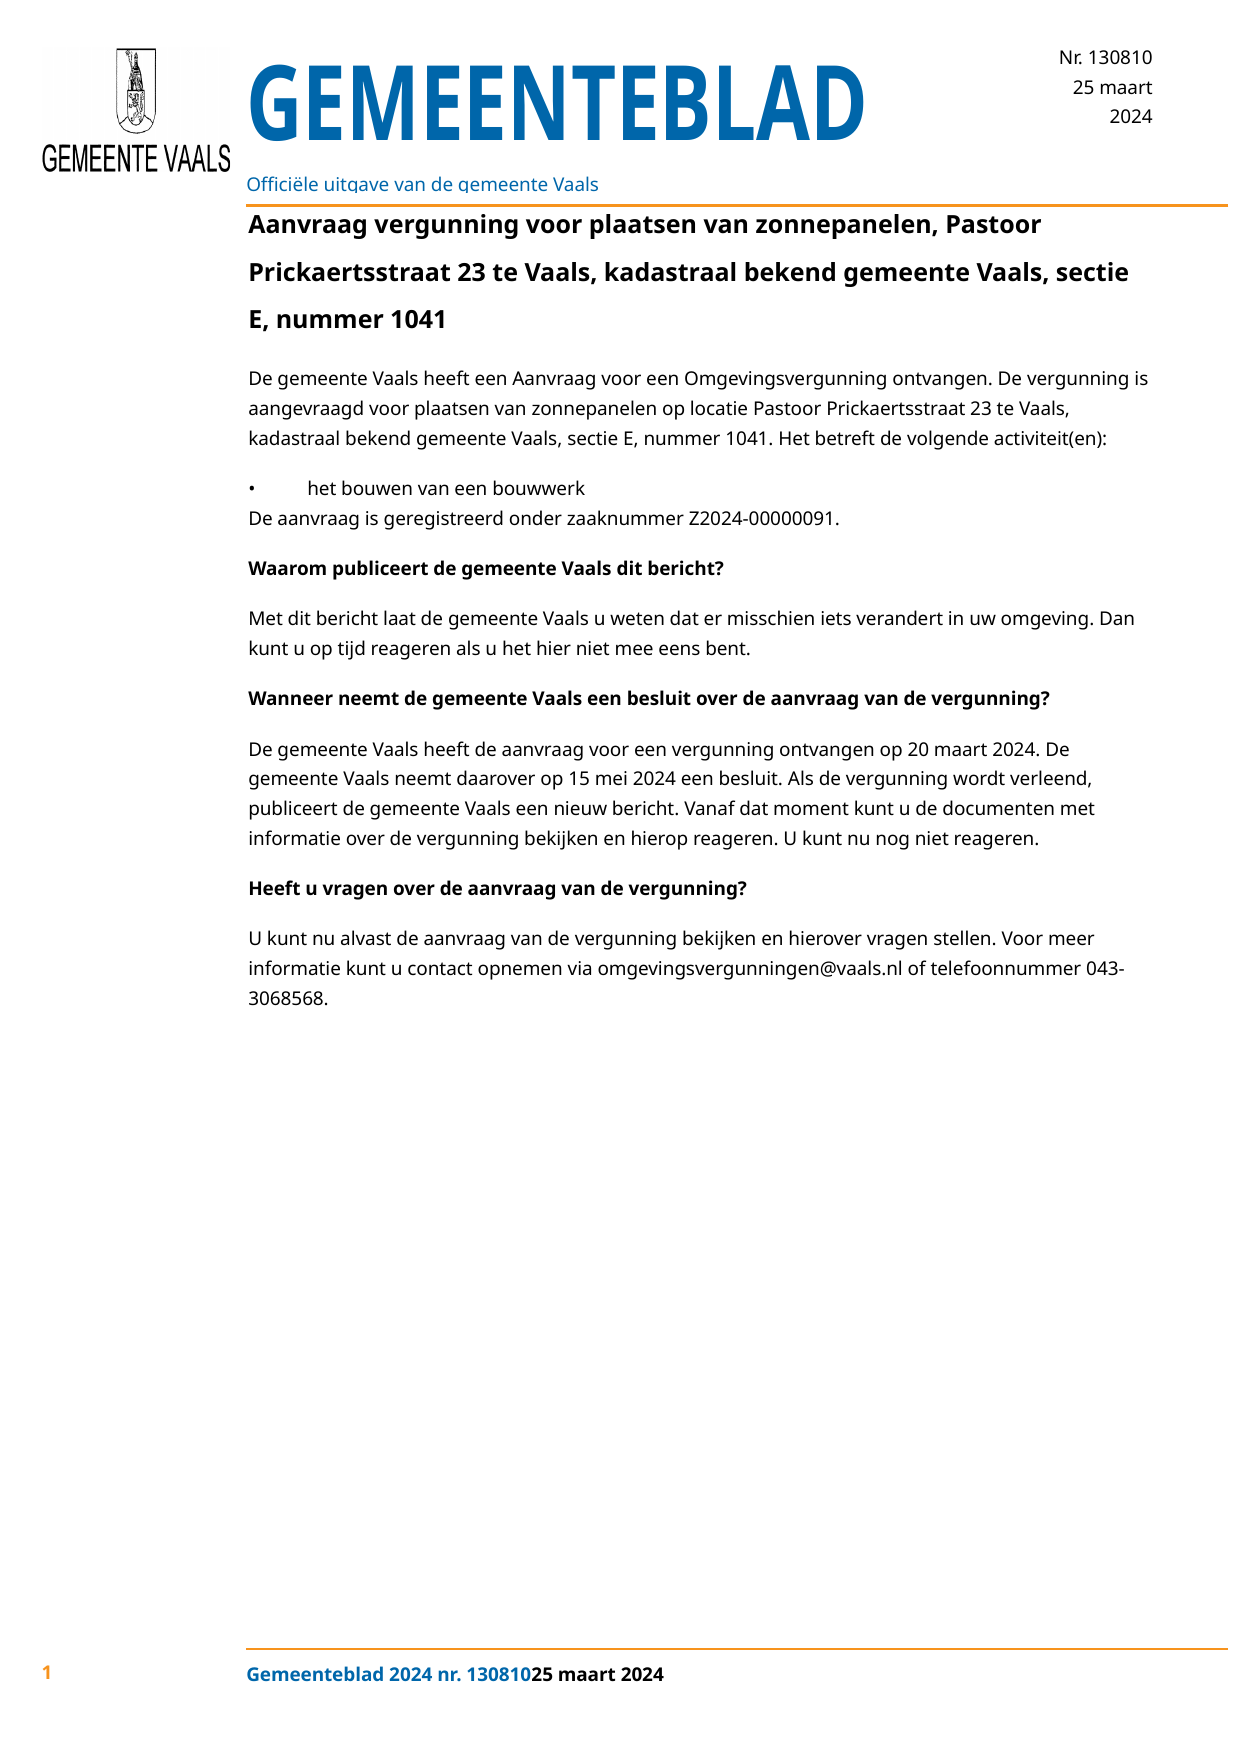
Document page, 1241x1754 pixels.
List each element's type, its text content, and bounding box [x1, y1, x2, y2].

text Wanneer neemt de gemeente Vaals een besluit over de aanvraag van de vergunning? [248, 686, 1152, 711]
picture [41, 47, 231, 172]
text Waarom publiceert de gemeente Vaals dit bericht? [248, 555, 1152, 581]
text Heeft u vragen over de aanvraag van de vergunning? [248, 875, 1152, 901]
text Met dit bericht laat de gemeente Vaals u weten dat er misschien iets verandert in uw omgeving. Dan kunt u op tijd reageren als u het hier niet mee eens bent. [248, 606, 1152, 661]
text U kunt nu alvast de aanvraag van de vergunning bekijken en hierover vragen stellen. Voor meer informatie kunt u contact opnemen via omgevingsvergunningen@vaals.nl of telefoonnummer 043-3068568. [248, 926, 1152, 1010]
list het bouwen van een bouwwerk [248, 475, 1152, 501]
text De gemeente Vaals heeft een Aanvraag voor een Omgevingsvergunning ontvangen. De vergunning is aangevraagd voor plaatsen van zonnepanelen op locatie Pastoor Prickaertsstraat 23 te Vaals, kadastraal bekend gemeente Vaals, sectie E, nummer 1041. Het betreft de volgende activiteit(en): [248, 366, 1152, 450]
text De aanvraag is geregistreerd onder zaaknummer Z2024-00000091. [248, 505, 1152, 530]
text Aanvraag vergunning voor plaatsen van zonnepanelen, Pastoor Prickaertsstraat 23 te Vaals, kadastraal bekend gemeente Vaals, sectie E, nummer 1041 [248, 207, 1152, 336]
text De gemeente Vaals heeft de aanvraag voor een vergunning ontvangen op 20 maart 2024. De gemeente Vaals neemt daarover op 15 mei 2024 een besluit. Als de vergunning wordt verleend, publiceert de gemeente Vaals een nieuw bericht. Vanaf dat moment kunt u de documenten met informatie over de vergunning bekijken en hierop reageren. U kunt nu nog niet reageren. [248, 736, 1152, 850]
